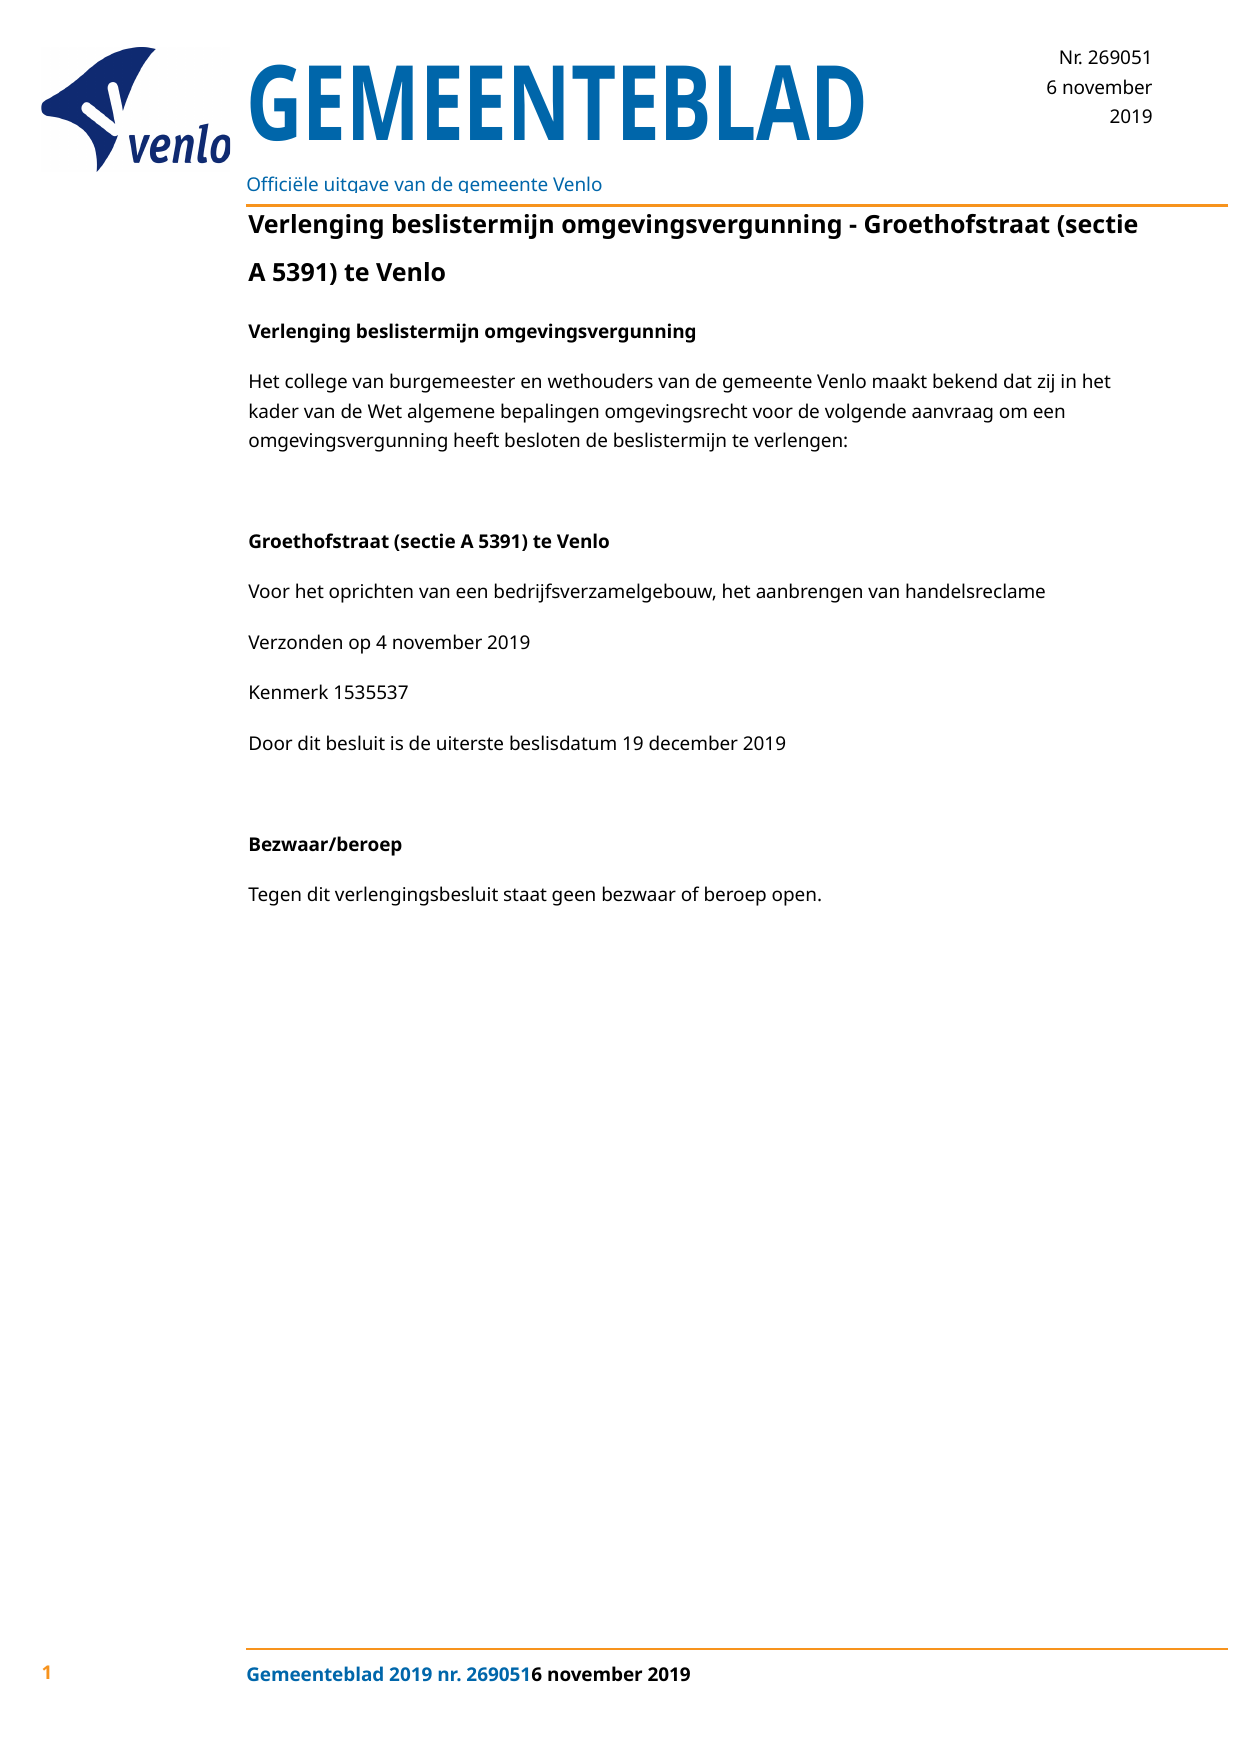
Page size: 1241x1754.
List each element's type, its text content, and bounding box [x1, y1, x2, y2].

text Groethofstraat (sectie A 5391) te Venlo [248, 528, 1152, 554]
text Bezwaar/beroep [248, 831, 1152, 857]
text Het college van burgemeester en wethouders van de gemeente Venlo maakt bekend dat zij in het kader van de Wet algemene bepalingen omgevingsrecht voor de volgende aanvraag om een omgevingsvergunning heeft besloten de beslistermijn te verlengen: [248, 368, 1152, 453]
text Door dit besluit is de uiterste beslisdatum 19 december 2019 [248, 730, 1152, 756]
text Kenmerk 1535537 [248, 679, 1152, 705]
text Verzonden op 4 november 2019 [248, 629, 1152, 655]
text Voor het oprichten van een bedrijfsverzamelgebouw, het aanbrengen van handelsreclame [248, 579, 1152, 604]
text Tegen dit verlengingsbesluit staat geen bezwaar of beroep open. [248, 881, 1152, 907]
text Verlenging beslistermijn omgevingsvergunning - Groethofstraat (sectie A 5391) te Venlo [248, 207, 1152, 288]
picture [41, 47, 231, 172]
text Verlenging beslistermijn omgevingsvergunning [248, 318, 1152, 344]
